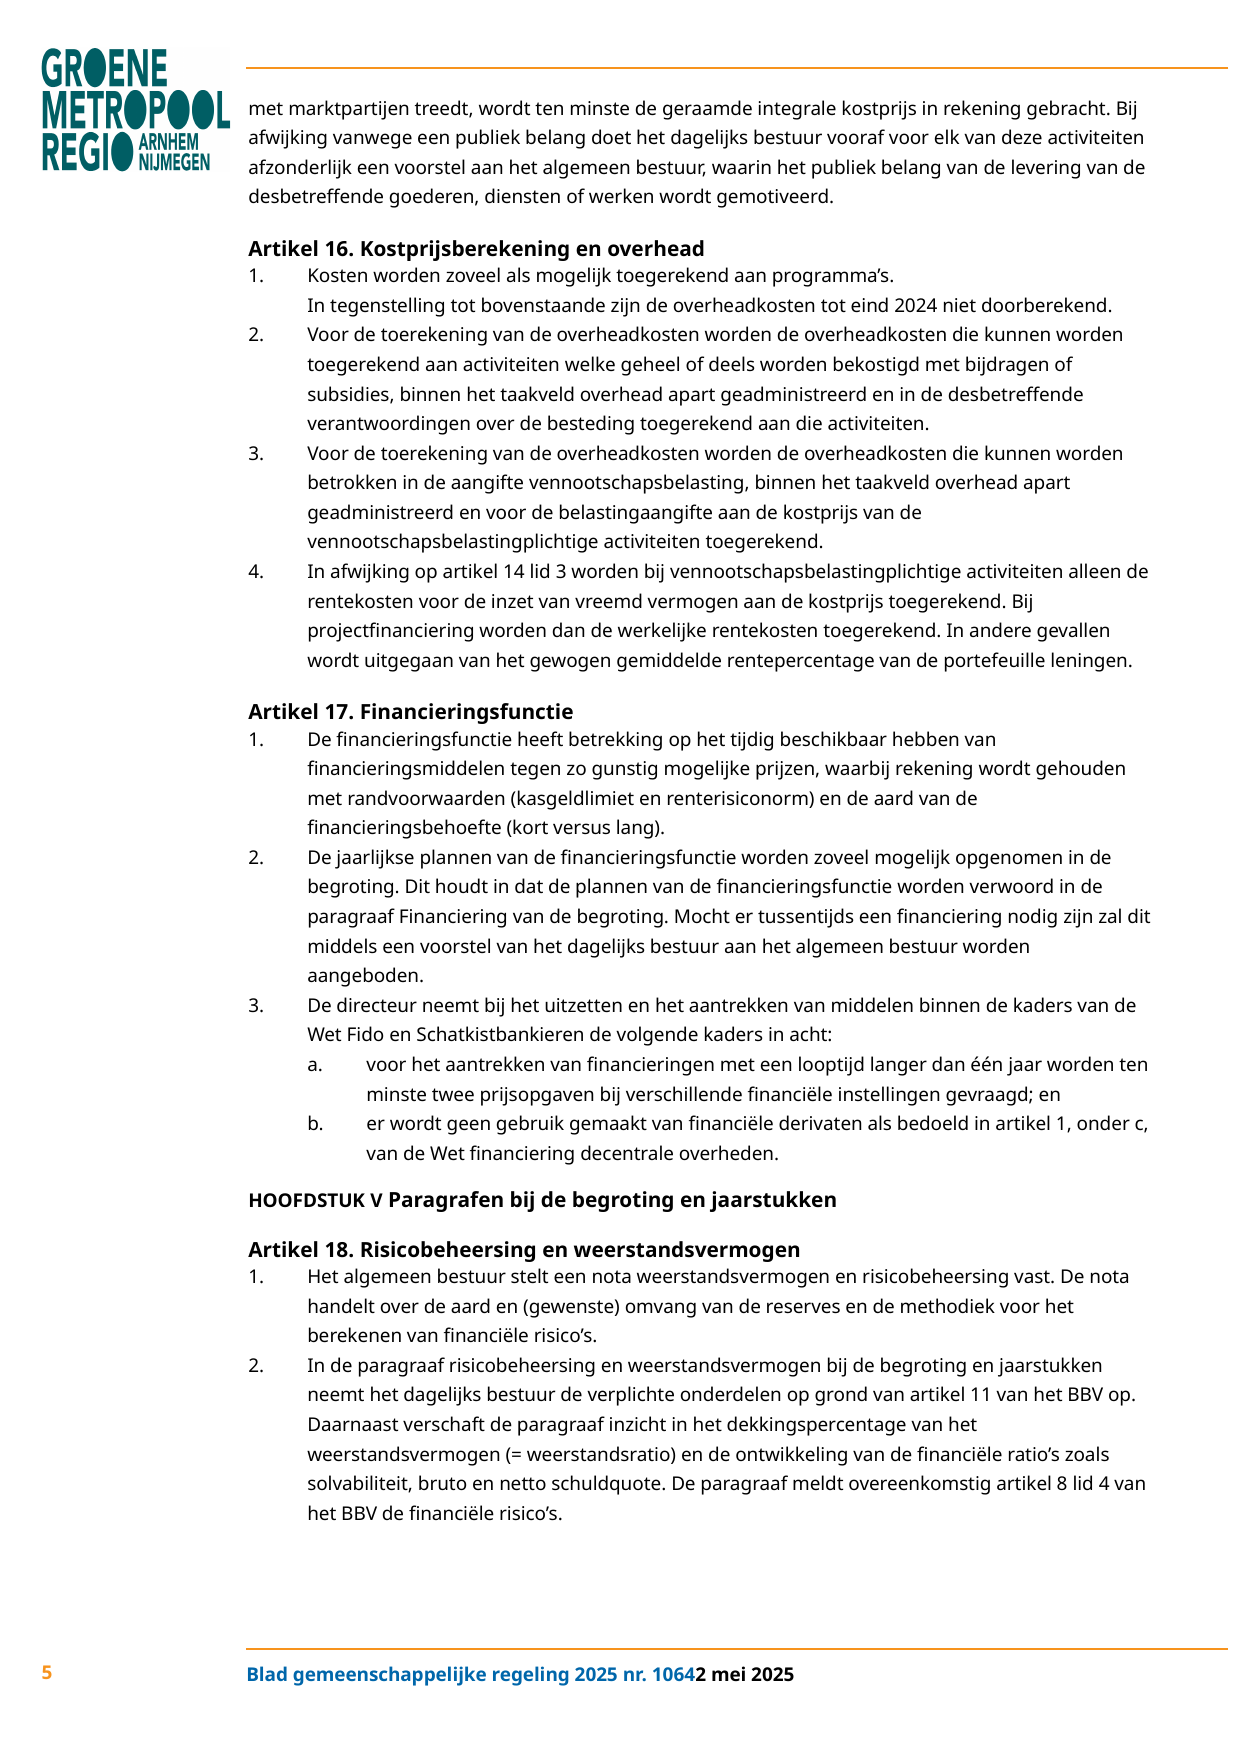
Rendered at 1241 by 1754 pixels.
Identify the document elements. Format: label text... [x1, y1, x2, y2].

text HOOFDSTUK V Paragrafen bij de begroting en jaarstukken [248, 1186, 1152, 1214]
list Voor de toerekening van de overheadkosten worden de overheadkosten die kunnen worden toegerekend aan activiteiten welke geheel of deels worden bekostigd met bijdragen of subsidies, binnen het taakveld overhead apart geadministreerd en in de desbetreffende verantwoordingen over de besteding toegerekend aan die activiteiten. [248, 322, 1152, 436]
list De directeur neemt bij het uitzetten en het aantrekken van middelen binnen de kaders van de Wet Fido en Schatkistbankieren de volgende kaders in acht: [248, 992, 1152, 1047]
list In tegenstelling tot bovenstaande zijn de overheadkosten tot eind 2024 niet doorberekend. [248, 292, 1152, 318]
list er wordt geen gebruik gemaakt van financiële derivaten als bedoeld in artikel 1, onder c, van de Wet financiering decentrale overheden. [307, 1110, 1152, 1166]
list Het algemeen bestuur stelt een nota weerstandsvermogen en risicobeheersing vast. De nota handelt over de aard en (gewenste) omvang van de reserves en de methodiek voor het berekenen van financiële risico’s. [248, 1263, 1152, 1348]
list De jaarlijkse plannen van de financieringsfunctie worden zoveel mogelijk opgenomen in de begroting. Dit houdt in dat de plannen van de financieringsfunctie worden verwoord in de paragraaf Financiering van de begroting. Mocht er tussentijds een financiering nodig zijn zal dit middels een voorstel van het dagelijks bestuur aan het algemeen bestuur worden aangeboden. [248, 844, 1152, 988]
text Artikel 16. Kostprijsberekening en overhead [248, 234, 1152, 262]
list In de paragraaf risicobeheersing en weerstandsvermogen bij de begroting en jaarstukken neemt het dagelijks bestuur de verplichte onderdelen op grond van artikel 11 van het BBV op. Daarnaast verschaft de paragraaf inzicht in het dekkingspercentage van het weerstandsvermogen (= weerstandsratio) en de ontwikkeling van de financiële ratio’s zoals solvabiliteit, bruto en netto schuldquote. De paragraaf meldt overeenkomstig artikel 8 lid 4 van het BBV de financiële risico’s. [248, 1352, 1152, 1526]
list De financieringsfunctie heeft betrekking op het tijdig beschikbaar hebben van financieringsmiddelen tegen zo gunstig mogelijke prijzen, waarbij rekening wordt gehouden met randvoorwaarden (kasgeldlimiet en renterisiconorm) en de aard van de financieringsbehoefte (kort versus lang). [248, 726, 1152, 840]
picture [41, 47, 231, 172]
text Artikel 18. Risicobeheersing en weerstandsvermogen [248, 1235, 1152, 1263]
text met marktpartijen treedt, wordt ten minste de geraamde integrale kostprijs in rekening gebracht. Bij afwijking vanwege een publiek belang doet het dagelijks bestuur vooraf voor elk van deze activiteiten afzonderlijk een voorstel aan het algemeen bestuur, waarin het publiek belang van de levering van de desbetreffende goederen, diensten of werken wordt gemotiveerd. [248, 95, 1152, 209]
list In afwijking op artikel 14 lid 3 worden bij vennootschapsbelastingplichtige activiteiten alleen de rentekosten voor de inzet van vreemd vermogen aan de kostprijs toegerekend. Bij projectfinanciering worden dan de werkelijke rentekosten toegerekend. In andere gevallen wordt uitgegaan van het gewogen gemiddelde rentepercentage van de portefeuille leningen. [248, 558, 1152, 673]
list Voor de toerekening van de overheadkosten worden de overheadkosten die kunnen worden betrokken in de aangifte vennootschapsbelasting, binnen het taakveld overhead apart geadministreerd en voor de belastingaangifte aan de kostprijs van de vennootschapsbelastingplichtige activiteiten toegerekend. [248, 440, 1152, 554]
list voor het aantrekken van financieringen met een looptijd langer dan één jaar worden ten minste twee prijsopgaven bij verschillende financiële instellingen gevraagd; en [307, 1051, 1152, 1107]
text Artikel 17. Financieringsfunctie [248, 697, 1152, 726]
list Kosten worden zoveel als mogelijk toegerekend aan programma’s. [248, 262, 1152, 288]
